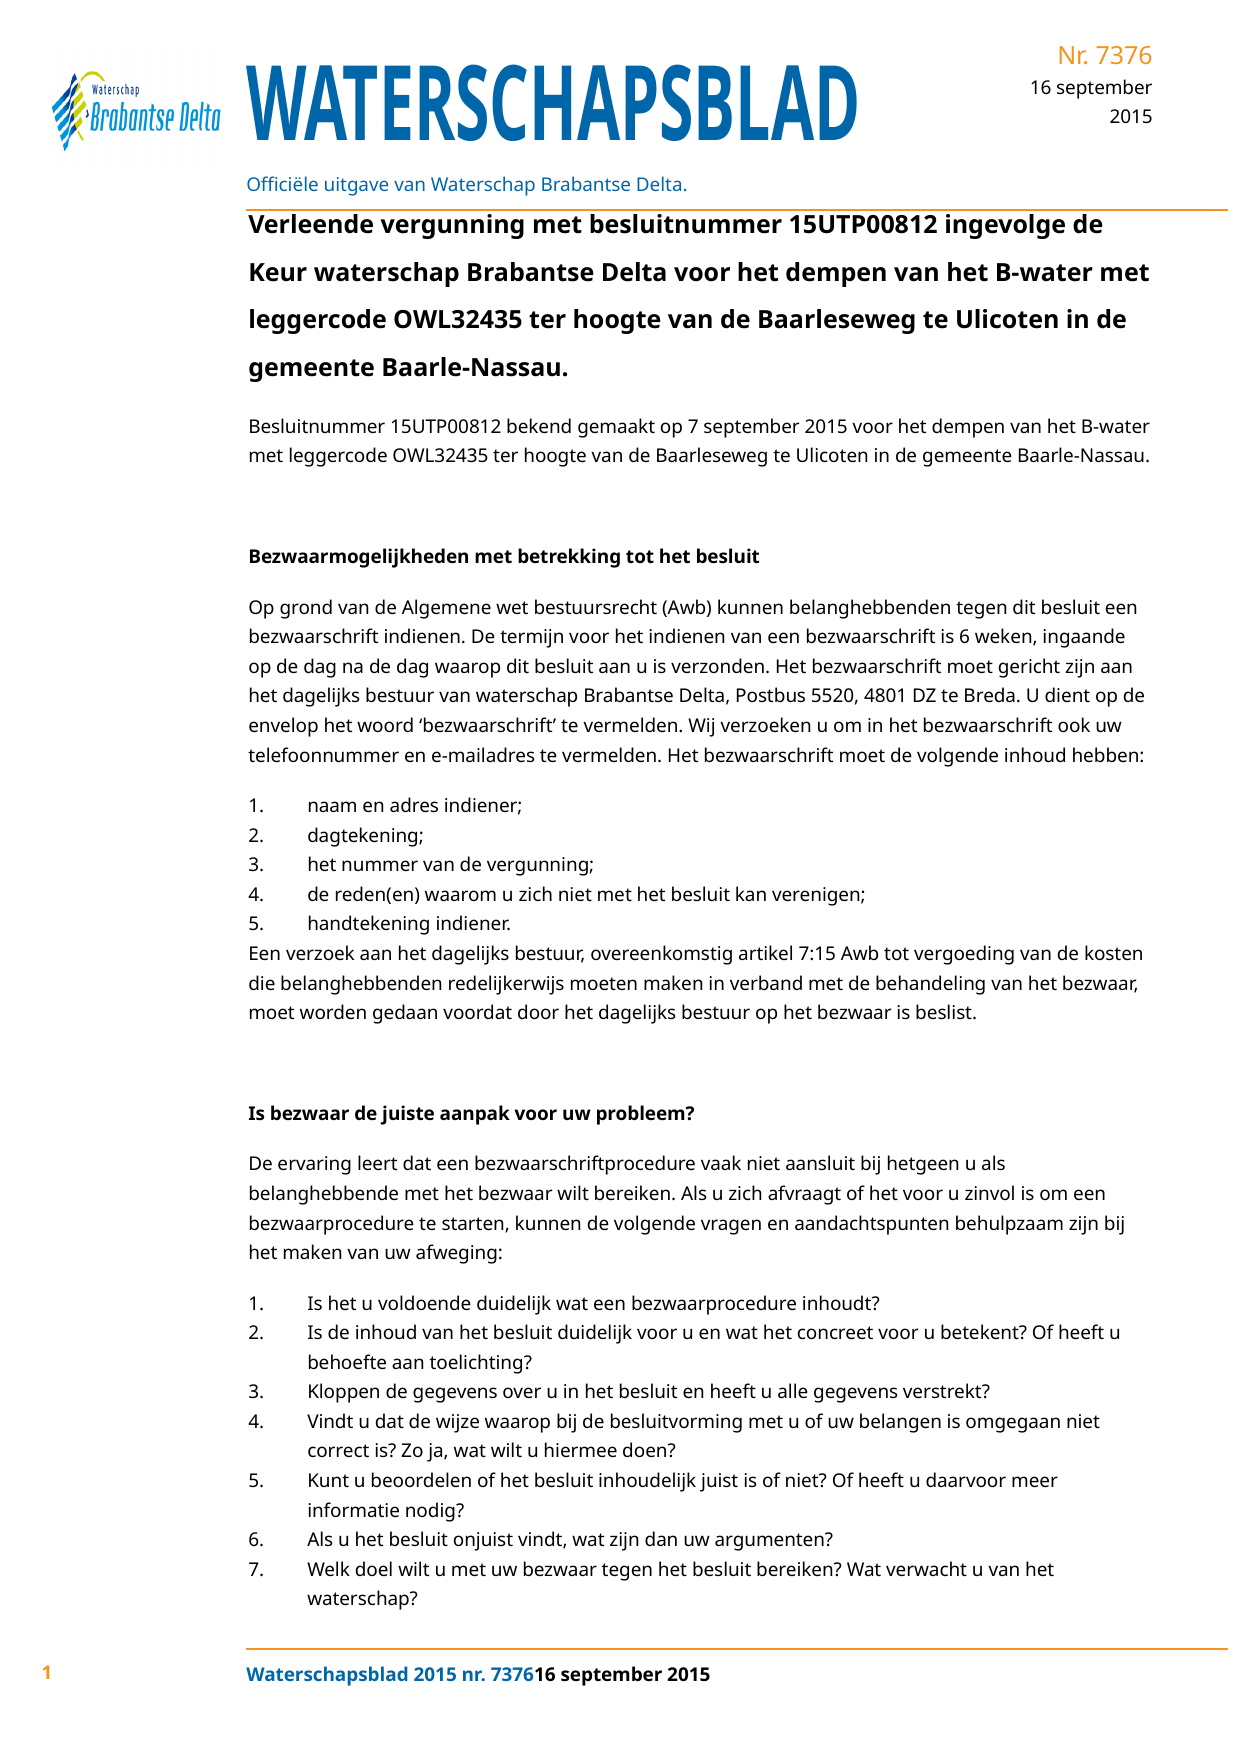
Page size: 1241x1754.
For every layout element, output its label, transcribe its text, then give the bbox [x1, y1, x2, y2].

picture [41, 47, 231, 172]
list Als u het besluit onjuist vindt, wat zijn dan uw argumenten? [248, 1526, 1152, 1552]
list het nummer van de vergunning; [248, 851, 1152, 877]
list handtekening indiener. [248, 911, 1152, 936]
text Op grond van de Algemene wet bestuursrecht (Awb) kunnen belanghebbenden tegen dit besluit een bezwaarschrift indienen. De termijn voor het indienen van een bezwaarschrift is 6 weken, ingaande op de dag na de dag waarop dit besluit aan u is verzonden. Het bezwaarschrift moet gericht zijn aan het dagelijks bestuur van waterschap Brabantse Delta, Postbus 5520, 4801 DZ te Breda. U dient op de envelop het woord ‘bezwaarschrift’ te vermelden. Wij verzoeken u om in het bezwaarschrift ook uw telefoonnummer en e‑mailadres te vermelden. Het bezwaarschrift moet de volgende inhoud hebben: [248, 594, 1152, 768]
list Is de inhoud van het besluit duidelijk voor u en wat het concreet voor u betekent? Of heeft u behoefte aan toelichting? [248, 1319, 1152, 1375]
text Is bezwaar de juiste aanpak voor uw probleem? [248, 1100, 1152, 1126]
text Verleende vergunning met besluitnummer 15UTP00812 ingevolge de Keur waterschap Brabantse Delta voor het dempen van het B-water met leggercode OWL32435 ter hoogte van de Baarleseweg te Ulicoten in de gemeente Baarle-Nassau. [248, 211, 1152, 384]
text Besluitnummer 15UTP00812 bekend gemaakt op 7 september 2015 voor het dempen van het B-water met leggercode OWL32435 ter hoogte van de Baarleseweg te Ulicoten in de gemeente Baarle-Nassau. [248, 413, 1152, 468]
text Een verzoek aan het dagelijks bestuur, overeenkomstig artikel 7:15 Awb tot vergoeding van de kosten die belanghebbenden redelijkerwijs moeten maken in verband met de behandeling van het bezwaar, moet worden gedaan voordat door het dagelijks bestuur op het bezwaar is beslist. [248, 940, 1152, 1025]
list Kunt u beoordelen of het besluit inhoudelijk juist is of niet? Of heeft u daarvoor meer informatie nodig? [248, 1467, 1152, 1523]
list Kloppen de gegevens over u in het besluit en heeft u alle gegevens verstrekt? [248, 1378, 1152, 1404]
text Bezwaarmogelijkheden met betrekking tot het besluit [248, 543, 1152, 569]
text De ervaring leert dat een bezwaarschriftprocedure vaak niet aansluit bij hetgeen u als belanghebbende met het bezwaar wilt bereiken. Als u zich afvraagt of het voor u zinvol is om een bezwaarprocedure te starten, kunnen de volgende vragen en aandachtspunten behulpzaam zijn bij het maken van uw afweging: [248, 1151, 1152, 1265]
list Vindt u dat de wijze waarop bij de besluitvorming met u of uw belangen is omgegaan niet correct is? Zo ja, wat wilt u hiermee doen? [248, 1408, 1152, 1463]
list de reden(en) waarom u zich niet met het besluit kan verenigen; [248, 881, 1152, 907]
list naam en adres indiener; [248, 792, 1152, 818]
list Welk doel wilt u met uw bezwaar tegen het besluit bereiken? Wat verwacht u van het waterschap? [248, 1556, 1152, 1611]
list dagtekening; [248, 822, 1152, 848]
list Is het u voldoende duidelijk wat een bezwaarprocedure inhoudt? [248, 1290, 1152, 1316]
